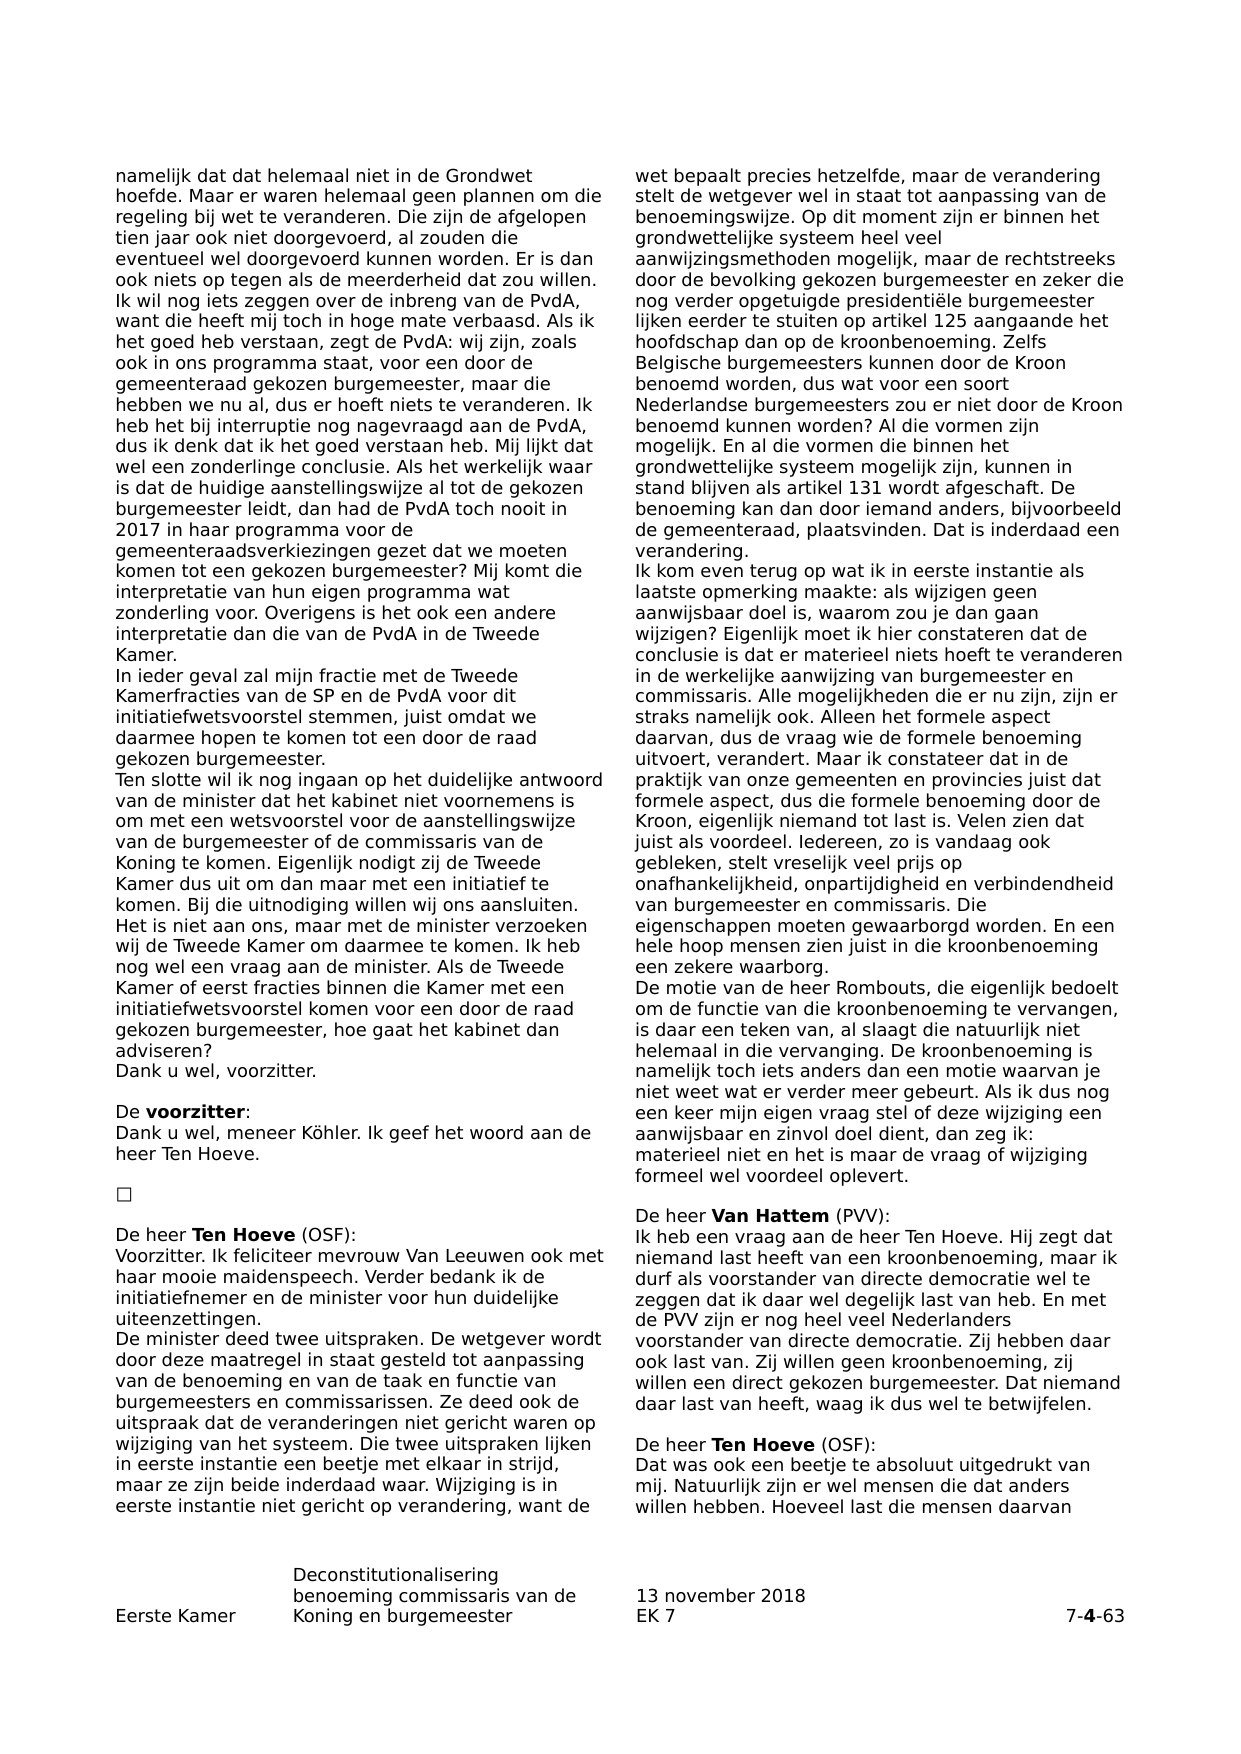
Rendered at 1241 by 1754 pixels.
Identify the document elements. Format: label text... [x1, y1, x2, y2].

text Dank u wel, voorzitter. [115, 1061, 605, 1082]
text Ik kom even terug op wat ik in eerste instantie als laatste opmerking maakte: als wijzigen geen aanwijsbaar doel is, waarom zou je dan gaan wijzigen? Eigenlijk moet ik hier constateren dat de conclusie is dat er materieel niets hoeft te veranderen in de werkelijke aanwijzing van burgemeester en commissaris. Alle mogelijkheden die er nu zijn, zijn er straks namelijk ook. Alleen het formele aspect daarvan, dus de vraag wie de formele benoeming uitvoert, verandert. Maar ik constateer dat in de praktijk van onze gemeenten en provincies juist dat formele aspect, dus die formele benoeming door de Kroon, eigenlijk niemand tot last is. Velen zien dat juist als voordeel. Iedereen, zo is vandaag ook gebleken, stelt vreselijk veel prijs op onafhankelijkheid, onpartijdigheid en verbindendheid van burgemeester en commissaris. Die eigenschappen moeten gewaarborgd worden. En een hele hoop mensen zien juist in die kroonbenoeming een zekere waarborg. [635, 561, 1125, 978]
text wet bepaalt precies hetzelfde, maar de verandering stelt de wetgever wel in staat tot aanpassing van de benoemingswijze. Op dit moment zijn er binnen het grondwettelijke systeem heel veel aanwijzingsmethoden mogelijk, maar de rechtstreeks door de bevolking gekozen burgemeester en zeker die nog verder opgetuigde presidentiële burgemeester lijken eerder te stuiten op artikel 125 aangaande het hoofdschap dan op de kroonbenoeming. Zelfs Belgische burgemeesters kunnen door de Kroon benoemd worden, dus wat voor een soort Nederlandse burgemeesters zou er niet door de Kroon benoemd kunnen worden? Al die vormen zijn mogelijk. En al die vormen die binnen het grondwettelijke systeem mogelijk zijn, kunnen in stand blijven als artikel 131 wordt afgeschaft. De benoeming kan dan door iemand anders, bijvoorbeeld de gemeenteraad, plaatsvinden. Dat is inderdaad een verandering. [635, 165, 1125, 561]
text De voorzitter: [115, 1102, 605, 1123]
text Dat was ook een beetje te absoluut uitgedrukt van mij. Natuurlijk zijn er wel mensen die dat anders willen hebben. Hoeveel last die mensen daarvan [635, 1455, 1125, 1518]
text De motie van de heer Rombouts, die eigenlijk bedoelt om de functie van die kroonbenoeming te vervangen, is daar een teken van, al slaagt die natuurlijk niet helemaal in die vervanging. De kroonbenoeming is namelijk toch iets anders dan een motie waarvan je niet weet wat er verder meer gebeurt. Als ik dus nog een keer mijn eigen vraag stel of deze wijziging een aanwijsbaar en zinvol doel dient, dan zeg ik: materieel niet en het is maar de vraag of wijziging formeel wel voordeel oplevert. [635, 978, 1125, 1186]
text Ik wil nog iets zeggen over de inbreng van de PvdA, want die heeft mij toch in hoge mate verbaasd. Als ik het goed heb verstaan, zegt de PvdA: wij zijn, zoals ook in ons programma staat, voor een door de gemeenteraad gekozen burgemeester, maar die hebben we nu al, dus er hoeft niets te veranderen. Ik heb het bij interruptie nog nagevraagd aan de PvdA, dus ik denk dat ik het goed verstaan heb. Mij lijkt dat wel een zonderlinge conclusie. Als het werkelijk waar is dat de huidige aanstellingswijze al tot de gekozen burgemeester leidt, dan had de PvdA toch nooit in 2017 in haar programma voor de gemeenteraadsverkiezingen gezet dat we moeten komen tot een gekozen burgemeester? Mij komt die interpretatie van hun eigen programma wat zonderling voor. Overigens is het ook een andere interpretatie dan die van de PvdA in de Tweede Kamer. [115, 290, 605, 665]
text ⬜ [115, 1184, 605, 1205]
text De heer Van Hattem (PVV): [635, 1206, 1125, 1227]
text namelijk dat dat helemaal niet in de Grondwet hoefde. Maar er waren helemaal geen plannen om die regeling bij wet te veranderen. Die zijn de afgelopen tien jaar ook niet doorgevoerd, al zouden die eventueel wel doorgevoerd kunnen worden. Er is dan ook niets op tegen als de meerderheid dat zou willen. [115, 165, 605, 290]
text In ieder geval zal mijn fractie met de Tweede Kamerfracties van de SP en de PvdA voor dit initiatiefwetsvoorstel stemmen, juist omdat we daarmee hopen te komen tot een door de raad gekozen burgemeester. [115, 665, 605, 769]
text De heer Ten Hoeve (OSF): [115, 1225, 605, 1246]
text Ten slotte wil ik nog ingaan op het duidelijke antwoord van de minister dat het kabinet niet voornemens is om met een wetsvoorstel voor de aanstellingswijze van de burgemeester of de commissaris van de Koning te komen. Eigenlijk nodigt zij de Tweede Kamer dus uit om dan maar met een initiatief te komen. Bij die uitnodiging willen wij ons aansluiten. Het is niet aan ons, maar met de minister verzoeken wij de Tweede Kamer om daarmee te komen. Ik heb nog wel een vraag aan de minister. Als de Tweede Kamer of eerst fracties binnen die Kamer met een initiatiefwetsvoorstel komen voor een door de raad gekozen burgemeester, hoe gaat het kabinet dan adviseren? [115, 769, 605, 1061]
text De minister deed twee uitspraken. De wetgever wordt door deze maatregel in staat gesteld tot aanpassing van de benoeming en van de taak en functie van burgemeesters en commissarissen. Ze deed ook de uitspraak dat de veranderingen niet gericht waren op wijziging van het systeem. Die twee uitspraken lijken in eerste instantie een beetje met elkaar in strijd, maar ze zijn beide inderdaad waar. Wijziging is in eerste instantie niet gericht op verandering, want de [115, 1329, 605, 1517]
text De heer Ten Hoeve (OSF): [635, 1434, 1125, 1455]
text Ik heb een vraag aan de heer Ten Hoeve. Hij zegt dat niemand last heeft van een kroonbenoeming, maar ik durf als voorstander van directe democratie wel te zeggen dat ik daar wel degelijk last van heb. En met de PVV zijn er nog heel veel Nederlanders voorstander van directe democratie. Zij hebben daar ook last van. Zij willen geen kroonbenoeming, zij willen een direct gekozen burgemeester. Dat niemand daar last van heeft, waag ik dus wel te betwijfelen. [635, 1227, 1125, 1414]
text Voorzitter. Ik feliciteer mevrouw Van Leeuwen ook met haar mooie maidenspeech. Verder bedank ik de initiatiefnemer en de minister voor hun duidelijke uiteenzettingen. [115, 1246, 605, 1329]
text Dank u wel, meneer Köhler. Ik geef het woord aan de heer Ten Hoeve. [115, 1123, 605, 1164]
